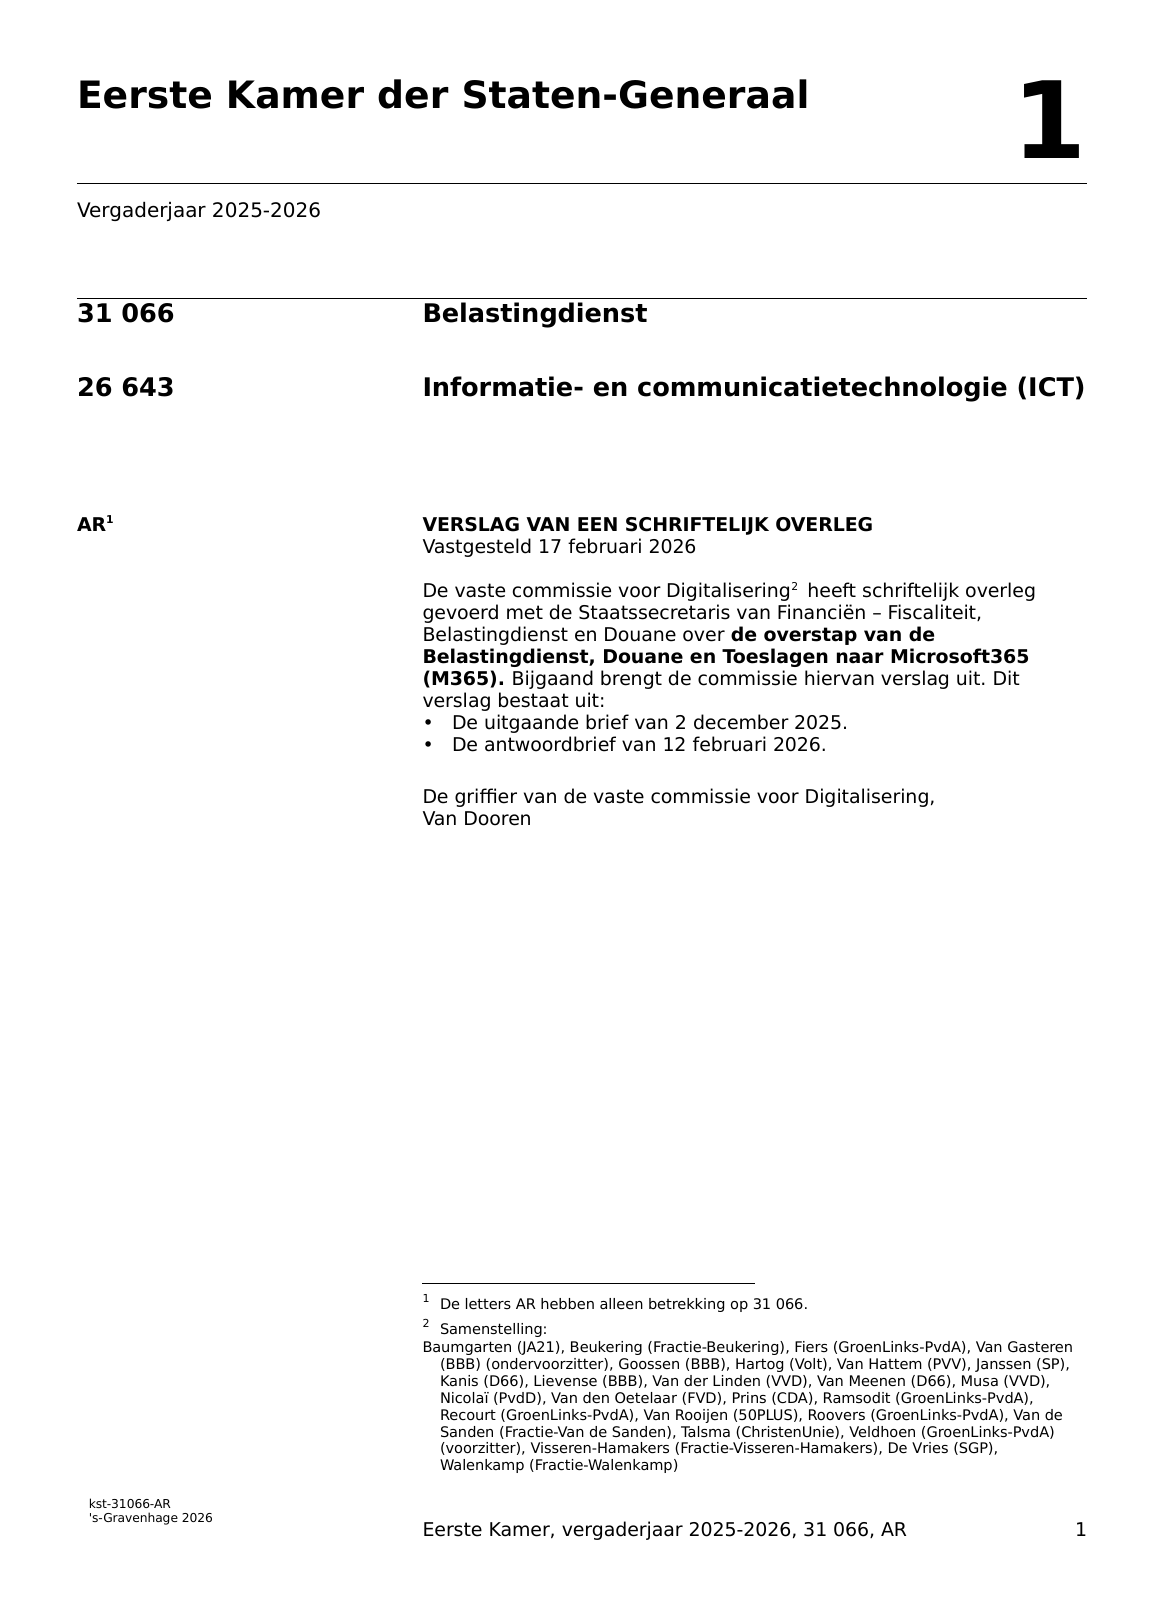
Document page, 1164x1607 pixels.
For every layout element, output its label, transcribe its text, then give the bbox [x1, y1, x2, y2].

text Baumgarten (JA21), Beukering (Fractie-Beukering), Fiers (GroenLinks-PvdA), Van Gasteren (BBB) (ondervoorzitter), Goossen (BBB), Hartog (Volt), Van Hattem (PVV), Janssen (SP), Kanis (D66), Lievense (BBB), Van der Linden (VVD), Van Meenen (D66), Musa (VVD), Nicolaï (PvdD), Van den Oetelaar (FVD), Prins (CDA), Ramsodit (GroenLinks-PvdA), Recourt (GroenLinks-PvdA), Van Rooijen (50PLUS), Roovers (GroenLinks-PvdA), Van de Sanden (Fractie-Van de Sanden), Talsma (ChristenUnie), Veldhoen (GroenLinks-PvdA) (voorzitter), Visseren-Hamakers (Fractie-Visseren-Hamakers), De Vries (SGP), Walenkamp (Fractie-Walenkamp) [422, 1339, 1087, 1474]
subtitle 31 066 Belastingdienst [77, 299, 1087, 329]
table_header Eerste Kamer der Staten-Generaal [77, 59, 886, 183]
text Samenstelling: [422, 1317, 1087, 1339]
text Vastgesteld 17 februari 2026 [422, 536, 1087, 558]
subtitle AR VERSLAG VAN EEN SCHRIFTELIJK OVERLEG [77, 514, 1087, 536]
text De griffier van de vaste commissie voor Digitalisering, Van Dooren [422, 786, 1087, 830]
subtitle 26 643 Informatie- en communicatietechnologie (ICT) [77, 373, 1087, 403]
text • De uitgaande brief van 2 december 2025. [422, 712, 1087, 734]
table_cell Vergaderjaar 2025-2026 [77, 184, 1087, 298]
text • De antwoordbrief van 12 februari 2026. [422, 734, 1087, 756]
text kst-31066-AR [88, 1497, 323, 1511]
text De vaste commissie voor Digitalisering heeft schriftelijk overleg gevoerd met de Staatssecretaris van Financiën – Fiscaliteit, Belastingdienst en Douane over de overstap van de Belastingdienst, Douane en Toeslagen naar Microsoft365 (M365). Bijgaand brengt de commissie hiervan verslag uit. Dit verslag bestaat uit: [422, 580, 1087, 712]
text 's-Gravenhage 2026 [88, 1511, 323, 1525]
text De letters AR hebben alleen betrekking op 31 066. [422, 1292, 1087, 1314]
table_header 1 [886, 59, 1087, 183]
